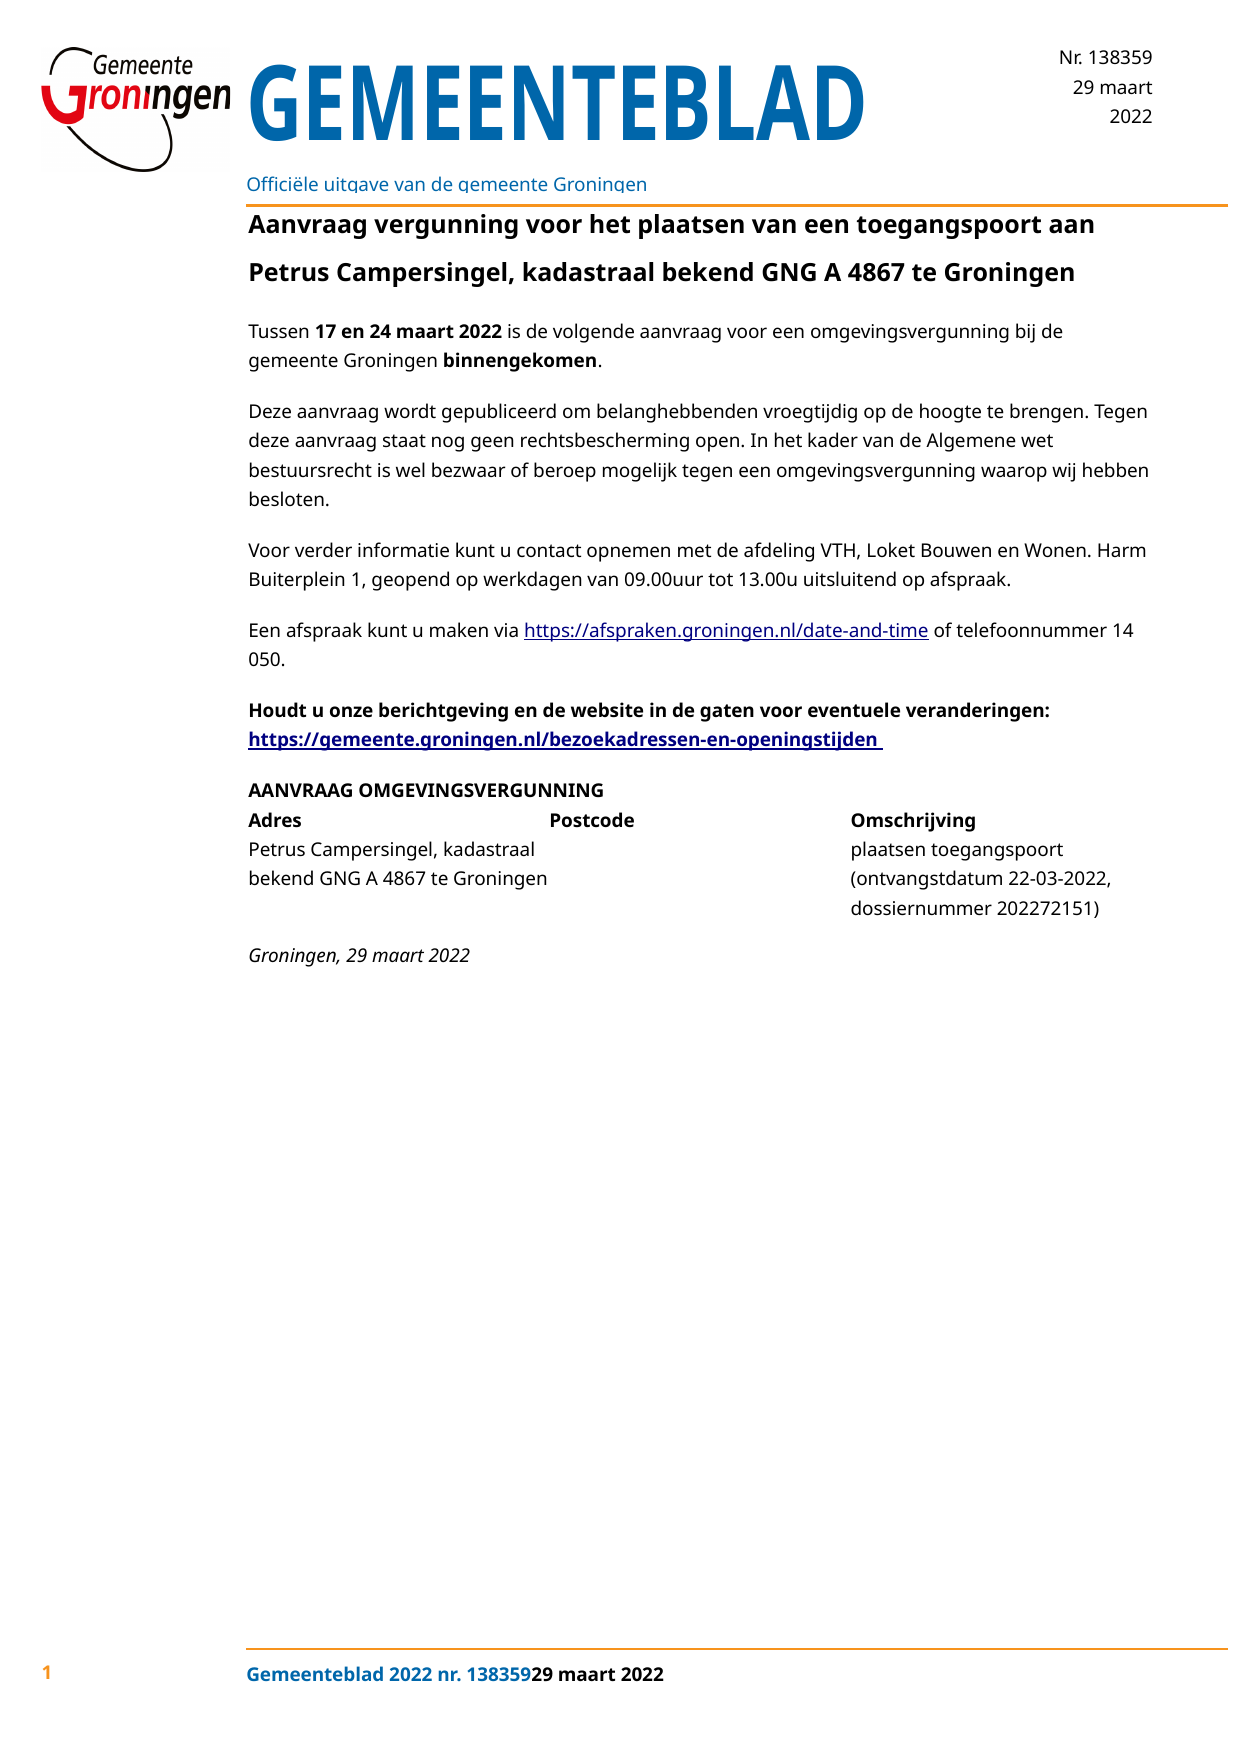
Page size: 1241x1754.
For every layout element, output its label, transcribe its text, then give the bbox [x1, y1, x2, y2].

table_header Postcode [549, 807, 850, 832]
picture [41, 47, 231, 172]
text Houdt u onze berichtgeving en de website in de gaten voor eventuele veranderingen: https://gemeente.groningen.nl/bezoekadressen-en-openingstijden [248, 697, 1152, 752]
text Deze aanvraag wordt gepubliceerd om belanghebbenden vroegtijdig op de hoogte te brengen. Tegen deze aanvraag staat nog geen rechtsbescherming open. In het kader van de Algemene wet bestuursrecht is wel bezwaar of beroep mogelijk tegen een omgevingsvergunning waarop wij hebben besloten. [248, 398, 1152, 512]
text AANVRAAG OMGEVINGSVERGUNNING [248, 777, 1152, 803]
text Aanvraag vergunning voor het plaatsen van een toegangspoort aan Petrus Campersingel, kadastraal bekend GNG A 4867 te Groningen [248, 207, 1152, 288]
table_header [549, 836, 850, 921]
text Tussen 17 en 24 maart 2022 is de volgende aanvraag voor een omgevingsvergunning bij de gemeente Groningen binnengekomen. [248, 318, 1152, 373]
text Een afspraak kunt u maken via https://afspraken.groningen.nl/date-and-time of telefoonnummer 14 050. [248, 617, 1152, 672]
text Voor verder informatie kunt u contact opnemen met de afdeling VTH, Loket Bouwen en Wonen. Harm Buiterplein 1, geopend op werkdagen van 09.00uur tot 13.00u uitsluitend op afspraak. [248, 537, 1152, 592]
table_header Adres [248, 807, 549, 832]
table_header Petrus Campersingel, kadastraal bekend GNG A 4867 te Groningen [248, 836, 549, 921]
table_header Omschrijving [850, 807, 1152, 832]
table_header plaatsen toegangspoort (ontvangstdatum 22-03-2022, dossiernummer 202272151) [850, 836, 1152, 921]
text Groningen, 29 maart 2022 [248, 942, 1152, 968]
